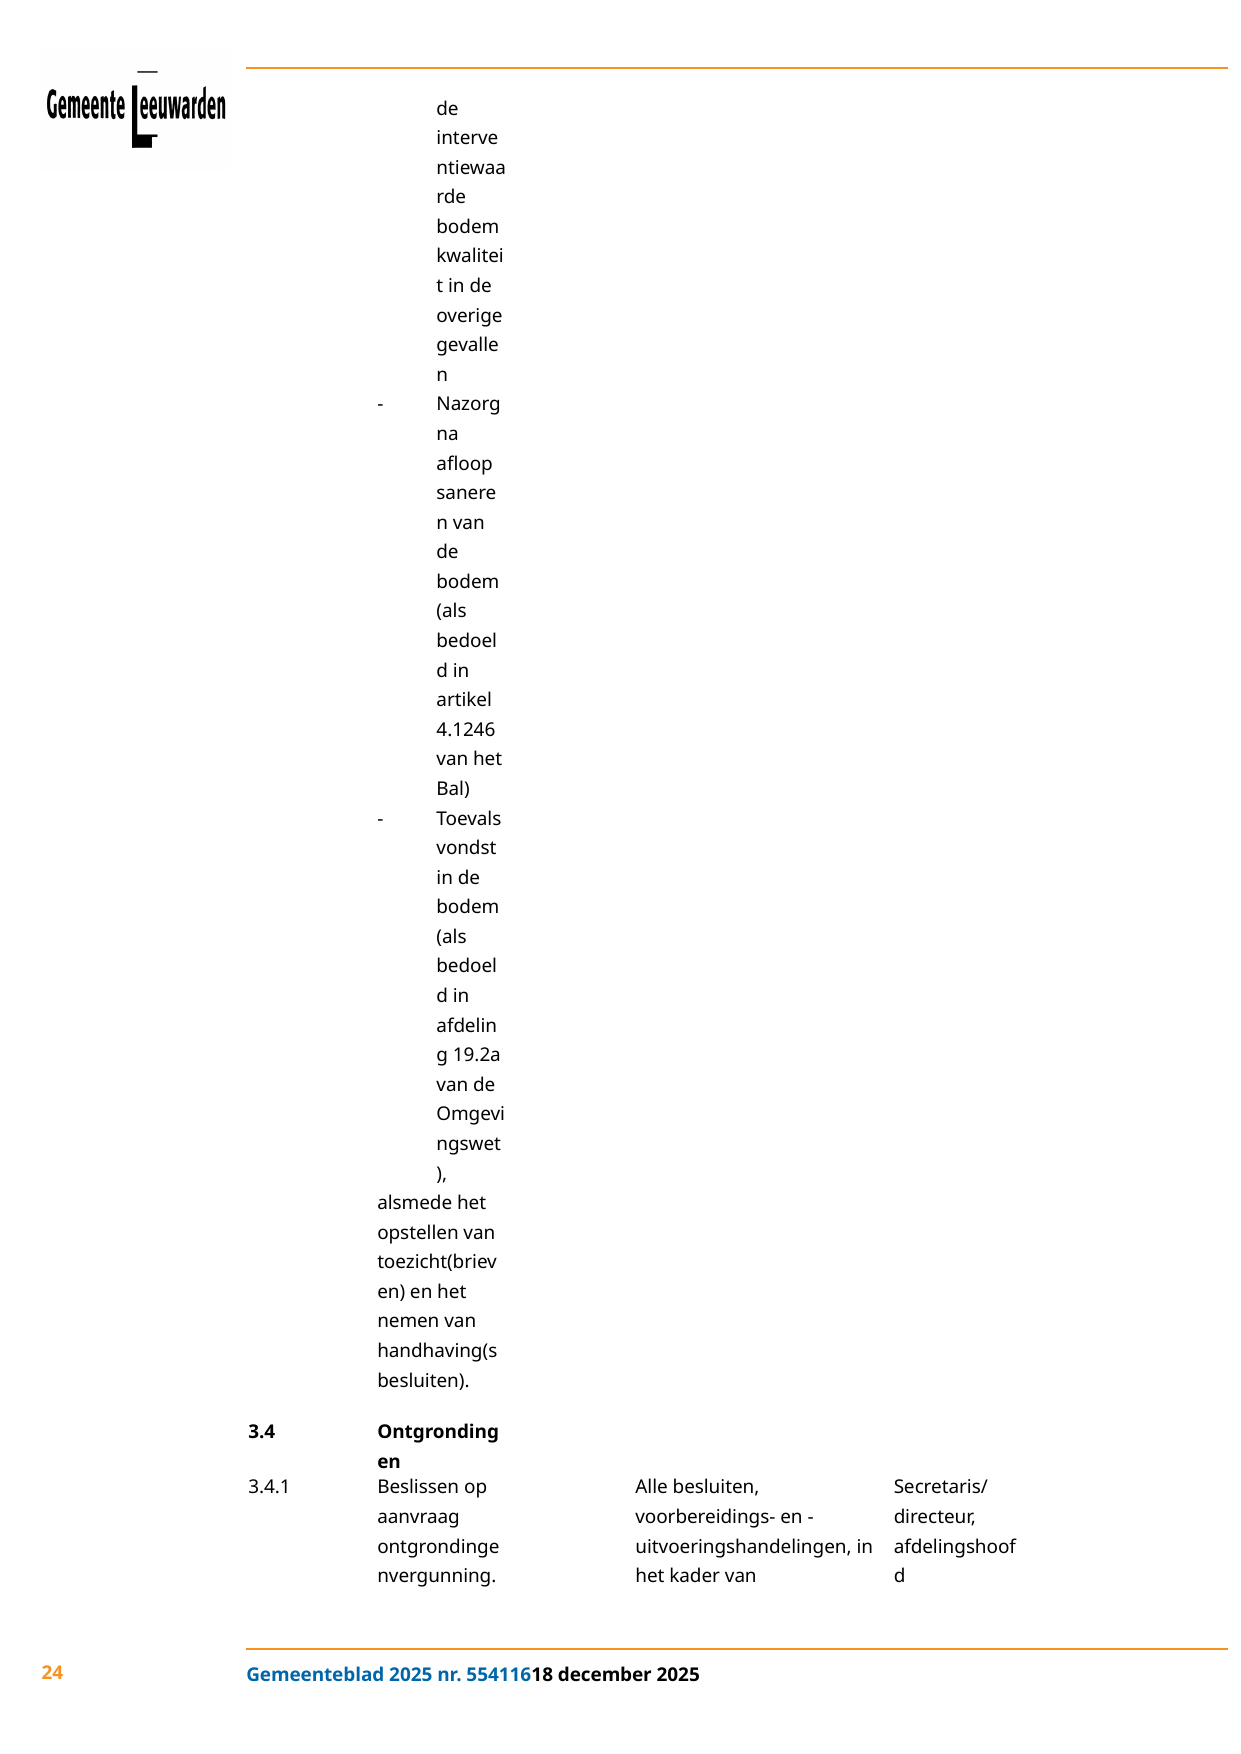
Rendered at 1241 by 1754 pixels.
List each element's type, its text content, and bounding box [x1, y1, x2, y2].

table_cell [506, 1418, 635, 1474]
table_cell 3.4.1 [248, 1474, 377, 1588]
table_cell Beslissen op aanvraag ontgrondingenvergunning. [377, 1474, 506, 1588]
table_cell [1023, 1393, 1152, 1418]
table_cell de interventiewaarde bodemkwaliteit in de overige gevallen Nazorg na afloop saneren van de bodem (als bedoeld in artikel 4.1246 van het Bal) Toevalsvondst in de bodem (als bedoeld in afdeling 19.2a van de Omgevingswet), alsmede het opstellen van toezicht(brieven) en het nemen van handhaving(sbesluiten). [377, 95, 506, 1393]
table_cell [248, 95, 377, 1393]
table_cell [635, 1393, 1022, 1418]
picture [41, 47, 231, 172]
table_cell [506, 1393, 635, 1418]
table_cell Ontgrondingen [377, 1418, 506, 1474]
table_cell 3.4 [248, 1418, 377, 1474]
table_cell [506, 1474, 635, 1588]
table_cell [894, 95, 1022, 1393]
table_cell [506, 95, 635, 1393]
table_cell [377, 1393, 506, 1418]
table_cell [1023, 1418, 1152, 1474]
table_cell [635, 1418, 1022, 1474]
table_cell Secretaris/ directeur, afdelingshoofd [894, 1474, 1022, 1588]
table_cell [635, 95, 893, 1393]
table_cell [1023, 1474, 1152, 1588]
table_cell Alle besluiten, voorbereidings- en - uitvoeringshandelingen, in het kader van [635, 1474, 893, 1588]
table_cell [248, 1393, 377, 1418]
table_cell [1023, 95, 1152, 1393]
